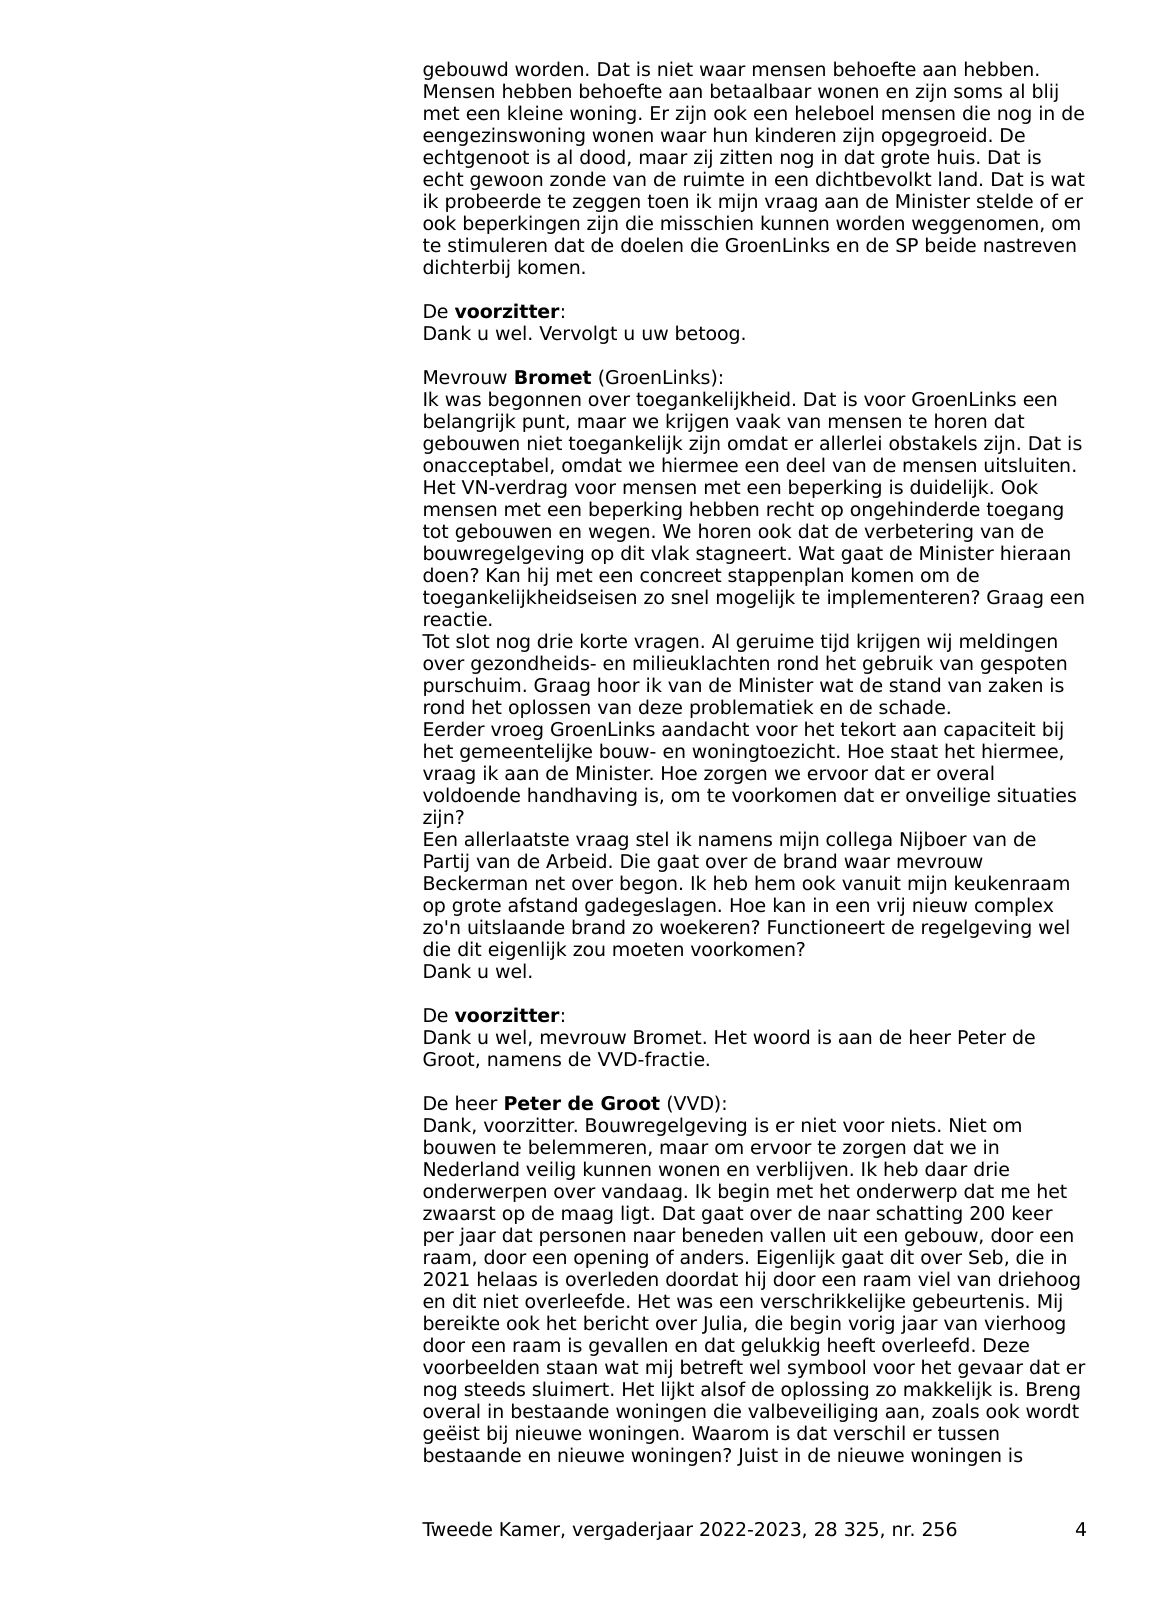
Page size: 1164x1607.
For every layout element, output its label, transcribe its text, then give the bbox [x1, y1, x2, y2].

text Dank u wel. Vervolgt u uw betoog. [422, 323, 1087, 345]
text Eerder vroeg GroenLinks aandacht voor het tekort aan capaciteit bij het gemeentelijke bouw- en woningtoezicht. Hoe staat het hiermee, vraag ik aan de Minister. Hoe zorgen we ervoor dat er overal voldoende handhaving is, om te voorkomen dat er onveilige situaties zijn? [422, 719, 1087, 829]
text De voorzitter: [422, 1005, 1087, 1027]
text Mevrouw Bromet (GroenLinks): [422, 367, 1087, 389]
text Dank u wel. [422, 961, 1087, 983]
text De voorzitter: [422, 301, 1087, 323]
text De heer Peter de Groot (VVD): [422, 1093, 1087, 1115]
text Een allerlaatste vraag stel ik namens mijn collega Nijboer van de Partij van de Arbeid. Die gaat over de brand waar mevrouw Beckerman net over begon. Ik heb hem ook vanuit mijn keukenraam op grote afstand gadegeslagen. Hoe kan in een vrij nieuw complex zo'n uitslaande brand zo woekeren? Functioneert de regelgeving wel die dit eigenlijk zou moeten voorkomen? [422, 829, 1087, 961]
text Tot slot nog drie korte vragen. Al geruime tijd krijgen wij meldingen over gezondheids- en milieuklachten rond het gebruik van gespoten purschuim. Graag hoor ik van de Minister wat de stand van zaken is rond het oplossen van deze problematiek en de schade. [422, 631, 1087, 719]
text Dank, voorzitter. Bouwregelgeving is er niet voor niets. Niet om bouwen te belemmeren, maar om ervoor te zorgen dat we in Nederland veilig kunnen wonen en verblijven. Ik heb daar drie onderwerpen over vandaag. Ik begin met het onderwerp dat me het zwaarst op de maag ligt. Dat gaat over de naar schatting 200 keer per jaar dat personen naar beneden vallen uit een gebouw, door een raam, door een opening of anders. Eigenlijk gaat dit over Seb, die in 2021 helaas is overleden doordat hij door een raam viel van driehoog en dit niet overleefde. Het was een verschrikkelijke gebeurtenis. Mij bereikte ook het bericht over Julia, die begin vorig jaar van vierhoog door een raam is gevallen en dat gelukkig heeft overleefd. Deze voorbeelden staan wat mij betreft wel symbool voor het gevaar dat er nog steeds sluimert. Het lijkt alsof de oplossing zo makkelijk is. Breng overal in bestaande woningen die valbeveiliging aan, zoals ook wordt geëist bij nieuwe woningen. Waarom is dat verschil er tussen bestaande en nieuwe woningen? Juist in de nieuwe woningen is [422, 1115, 1087, 1467]
text gebouwd worden. Dat is niet waar mensen behoefte aan hebben. Mensen hebben behoefte aan betaalbaar wonen en zijn soms al blij met een kleine woning. Er zijn ook een heleboel mensen die nog in de eengezinswoning wonen waar hun kinderen zijn opgegroeid. De echtgenoot is al dood, maar zij zitten nog in dat grote huis. Dat is echt gewoon zonde van de ruimte in een dichtbevolkt land. Dat is wat ik probeerde te zeggen toen ik mijn vraag aan de Minister stelde of er ook beperkingen zijn die misschien kunnen worden weggenomen, om te stimuleren dat de doelen die GroenLinks en de SP beide nastreven dichterbij komen. [422, 59, 1087, 279]
text Ik was begonnen over toegankelijkheid. Dat is voor GroenLinks een belangrijk punt, maar we krijgen vaak van mensen te horen dat gebouwen niet toegankelijk zijn omdat er allerlei obstakels zijn. Dat is onacceptabel, omdat we hiermee een deel van de mensen uitsluiten. Het VN-verdrag voor mensen met een beperking is duidelijk. Ook mensen met een beperking hebben recht op ongehinderde toegang tot gebouwen en wegen. We horen ook dat de verbetering van de bouwregelgeving op dit vlak stagneert. Wat gaat de Minister hieraan doen? Kan hij met een concreet stappenplan komen om de toegankelijkheidseisen zo snel mogelijk te implementeren? Graag een reactie. [422, 389, 1087, 631]
text Dank u wel, mevrouw Bromet. Het woord is aan de heer Peter de Groot, namens de VVD-fractie. [422, 1027, 1087, 1071]
